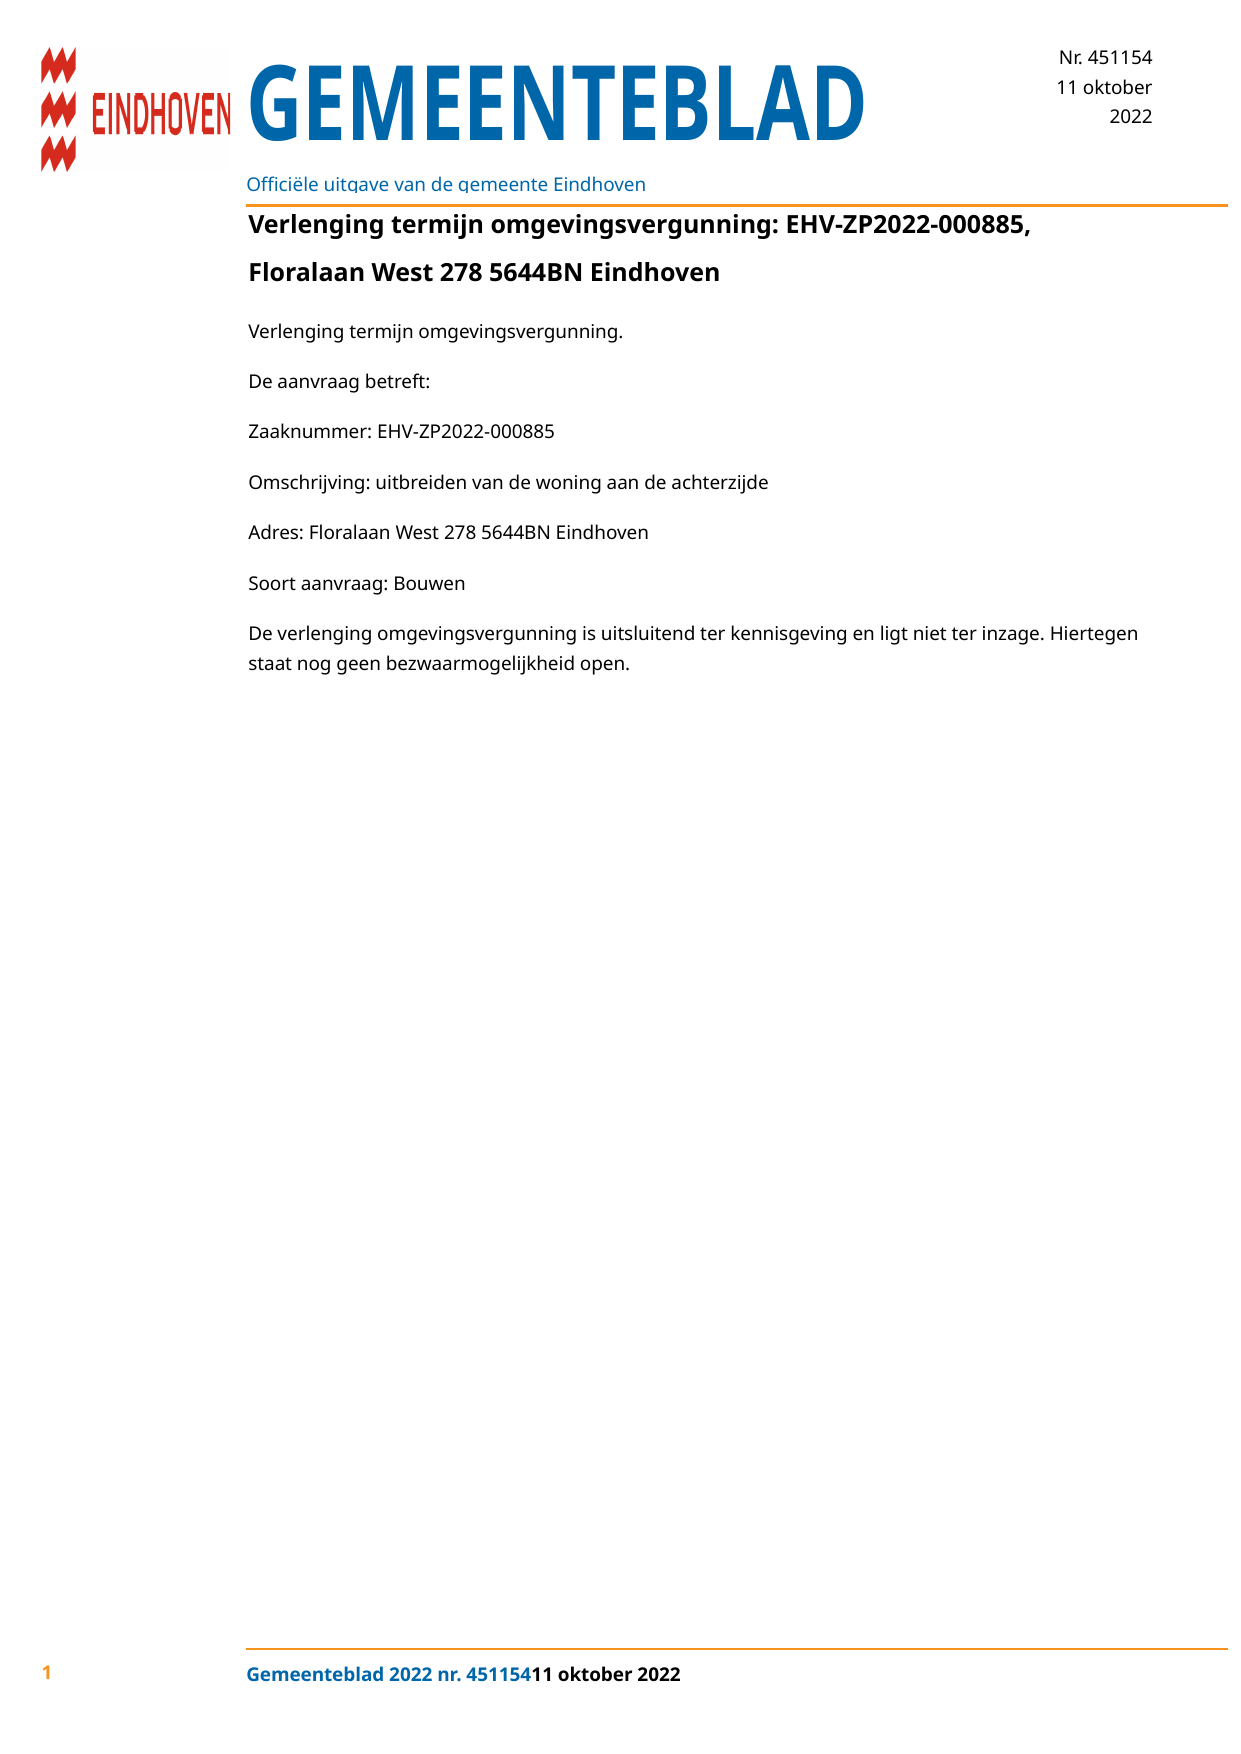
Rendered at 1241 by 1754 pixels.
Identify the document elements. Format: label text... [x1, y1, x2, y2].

text Omschrijving: uitbreiden van de woning aan de achterzijde [248, 469, 1152, 495]
text Verlenging termijn omgevingsvergunning. [248, 318, 1152, 344]
text Soort aanvraag: Bouwen [248, 570, 1152, 596]
text Zaaknummer: EHV-ZP2022-000885 [248, 419, 1152, 444]
text Adres: Floralaan West 278 5644BN Eindhoven [248, 519, 1152, 545]
text De verlenging omgevingsvergunning is uitsluitend ter kennisgeving en ligt niet ter inzage. Hiertegen staat nog geen bezwaarmogelijkheid open. [248, 620, 1152, 676]
text De aanvraag betreft: [248, 368, 1152, 394]
text Verlenging termijn omgevingsvergunning: EHV-ZP2022-000885, Floralaan West 278 5644BN Eindhoven [248, 207, 1152, 288]
picture [41, 47, 231, 172]
